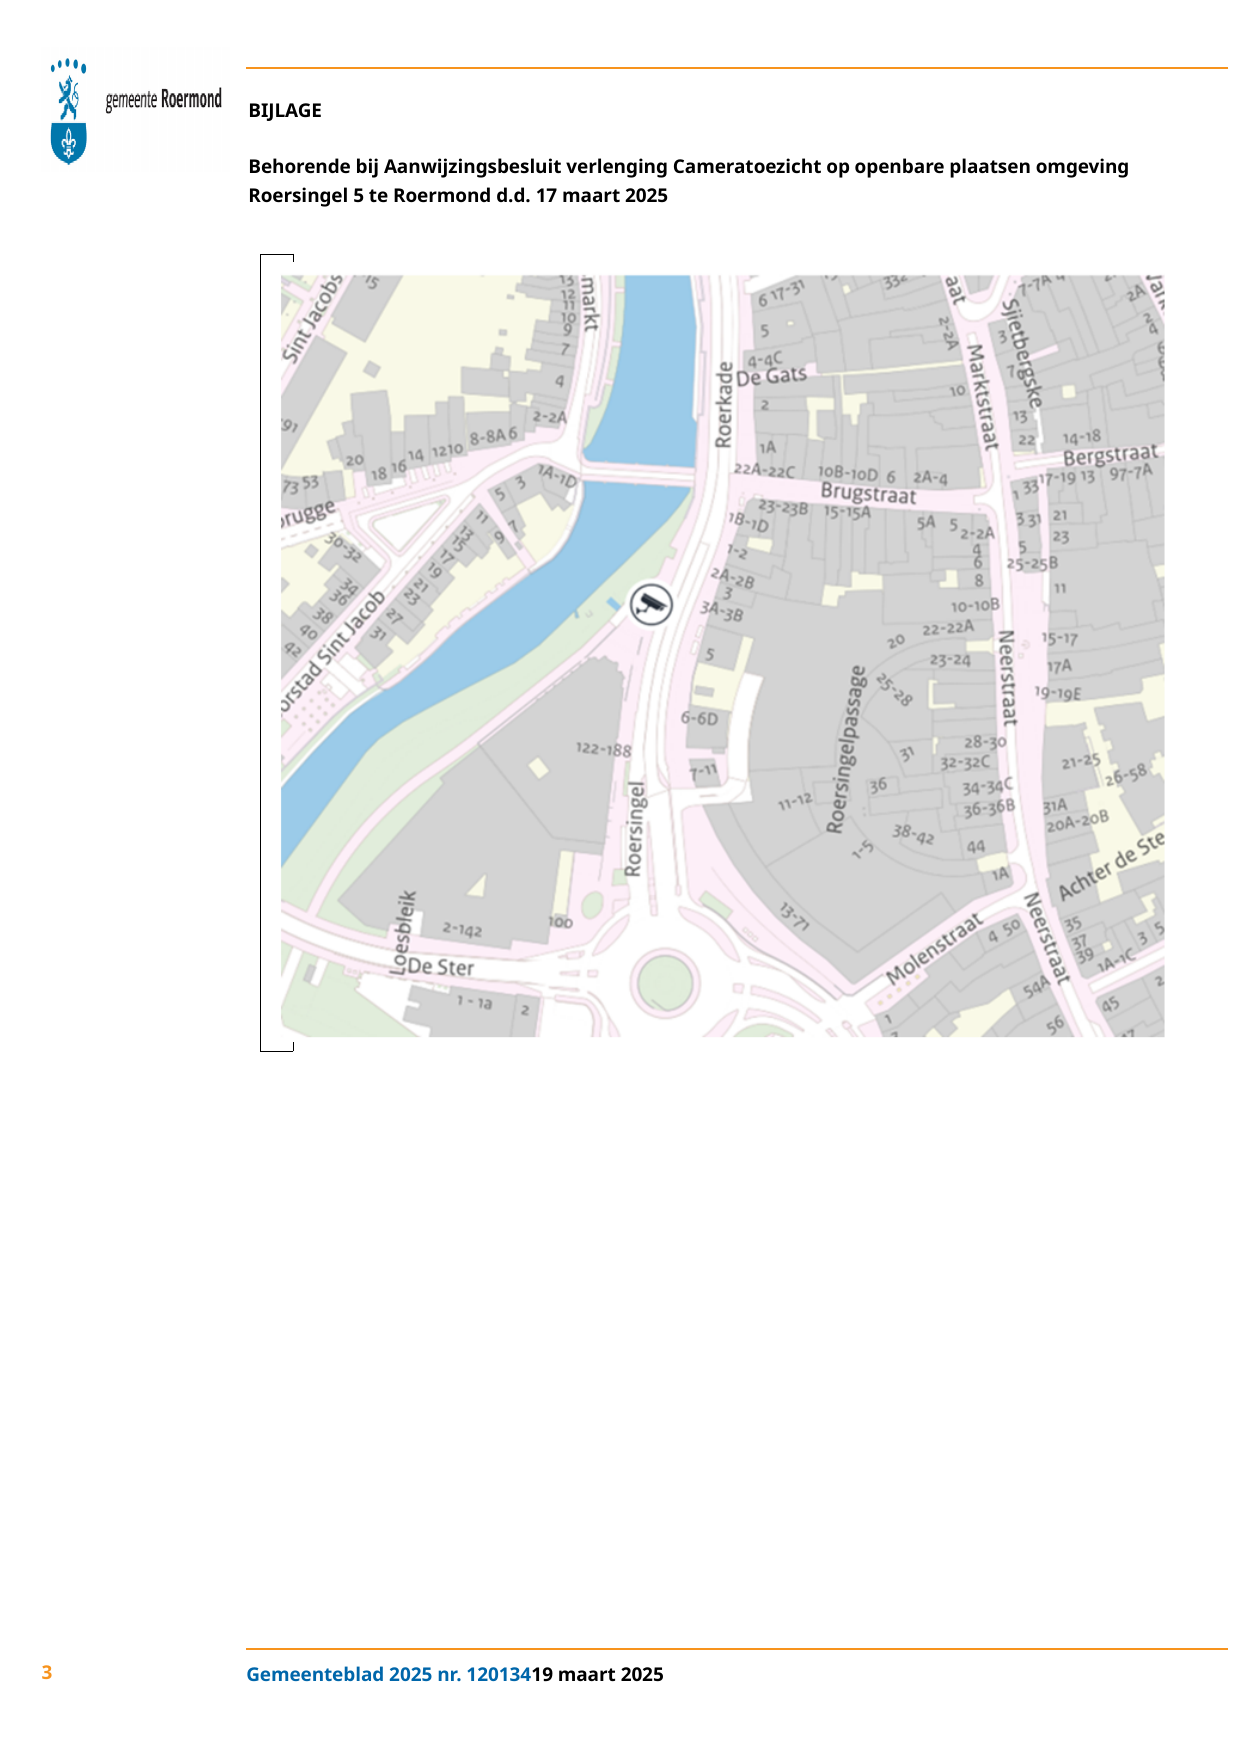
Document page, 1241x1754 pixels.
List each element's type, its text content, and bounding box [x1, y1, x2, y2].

text Roersingel 5 te Roermond d.d. 17 maart 2025 [248, 182, 1152, 208]
text Behorende bij Aanwijzingsbesluit verlenging Cameratoezicht op openbare plaatsen omgeving [248, 153, 1152, 179]
text BIJLAGE [248, 95, 1152, 123]
picture [41, 47, 231, 172]
picture [268, 262, 1173, 1042]
